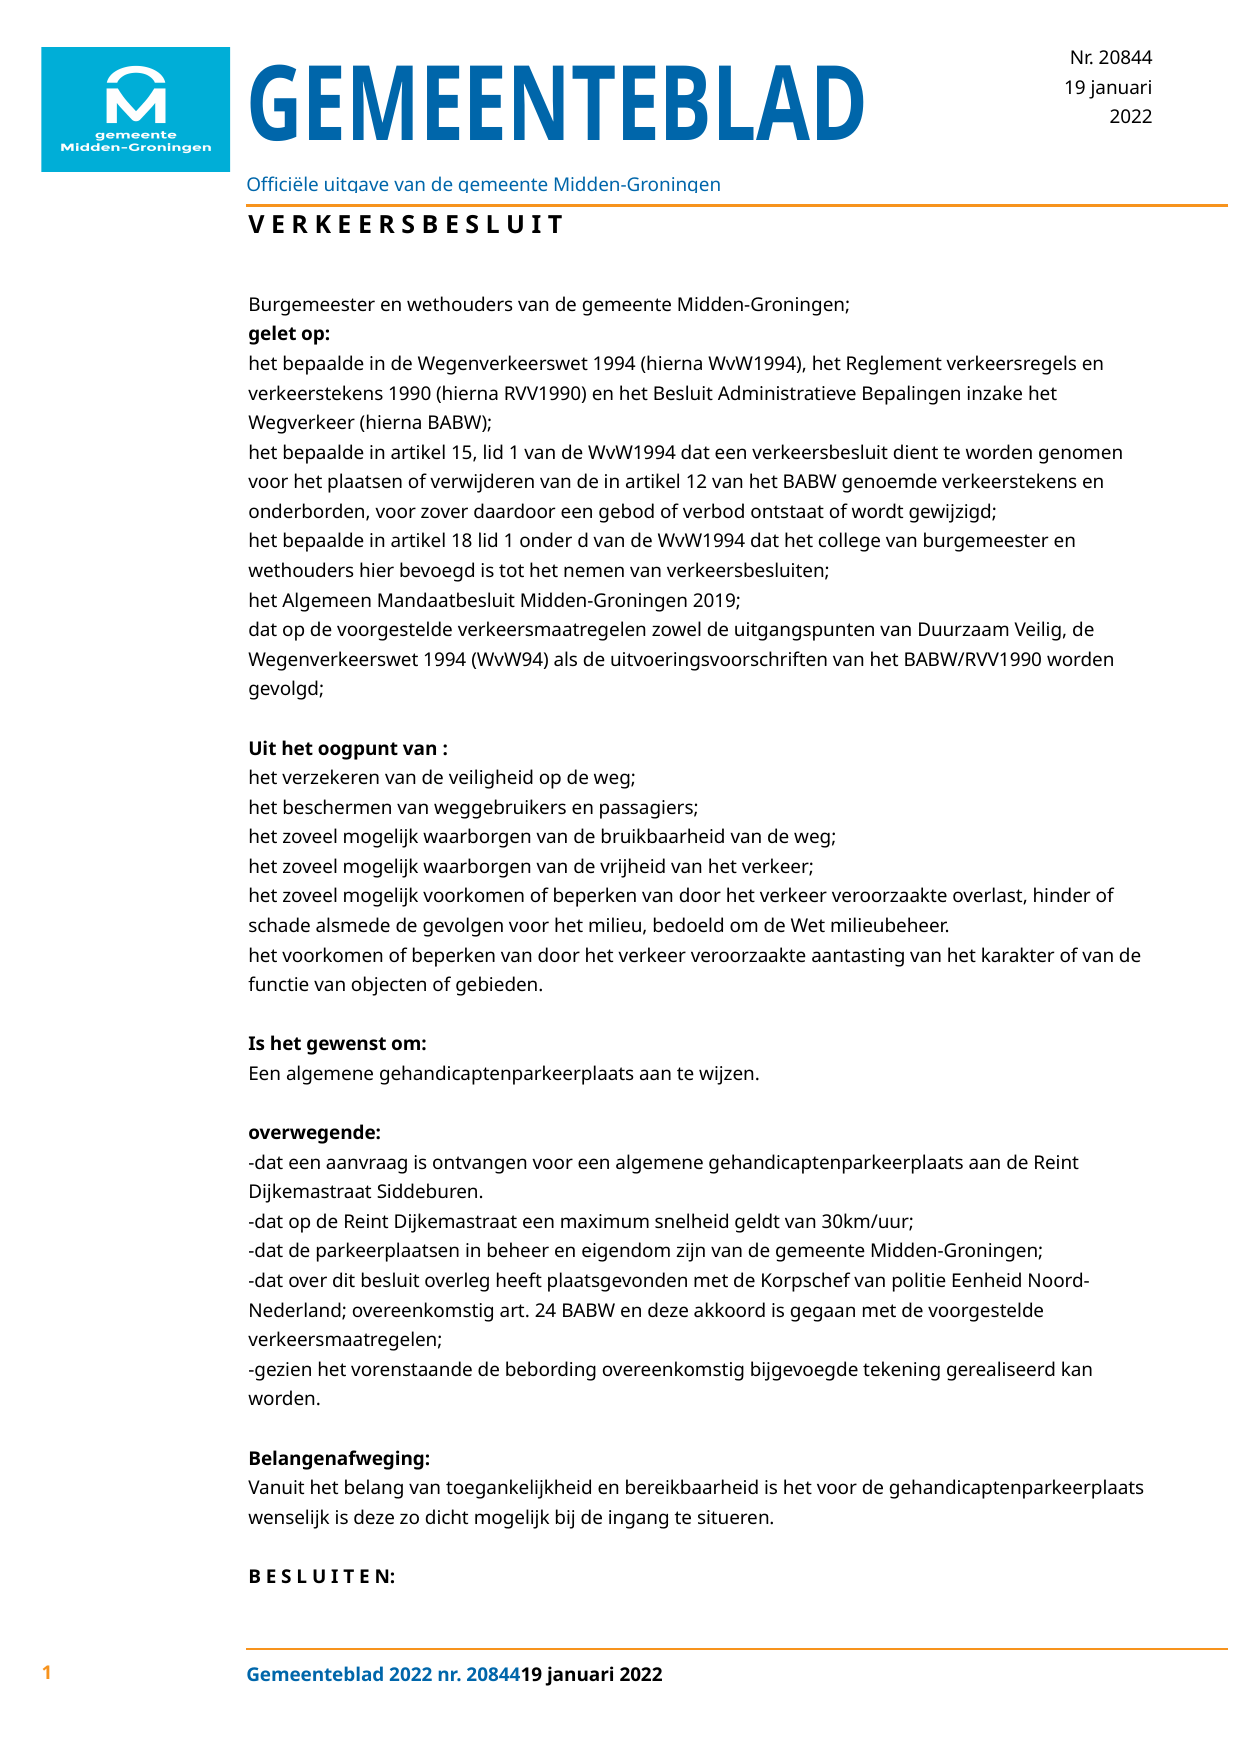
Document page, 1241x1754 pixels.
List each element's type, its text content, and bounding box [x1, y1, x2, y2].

text Vanuit het belang van toegankelijkheid en bereikbaarheid is het voor de gehandicaptenparkeerplaats wenselijk is deze zo dicht mogelijk bij de ingang te situeren. [248, 1474, 1152, 1530]
text het bepaalde in artikel 15, lid 1 van de WvW1994 dat een verkeersbesluit dient te worden genomen voor het plaatsen of verwijderen van de in artikel 12 van het BABW genoemde verkeerstekens en onderborden, voor zover daardoor een gebod of verbod ontstaat of wordt gewijzigd; [248, 439, 1152, 524]
text -dat op de Reint Dijkemastraat een maximum snelheid geldt van 30km/uur; [248, 1208, 1152, 1234]
text -dat de parkeerplaatsen in beheer en eigendom zijn van de gemeente Midden-Groningen; [248, 1238, 1152, 1263]
text -gezien het vorenstaande de bebording overeenkomstig bijgevoegde tekening gerealiseerd kan worden. [248, 1356, 1152, 1411]
text -dat een aanvraag is ontvangen voor een algemene gehandicaptenparkeerplaats aan de Reint Dijkemastraat Siddeburen. [248, 1149, 1152, 1204]
text Uit het oogpunt van : [248, 735, 1152, 761]
text gelet op: [248, 321, 1152, 346]
text Burgemeester en wethouders van de gemeente Midden-Groningen; [248, 291, 1152, 317]
picture [184, 146, 190, 153]
text het Algemeen Mandaatbesluit Midden-Groningen 2019; [248, 587, 1152, 613]
picture [107, 89, 165, 122]
text Belangenafweging: [248, 1445, 1152, 1471]
text het voorkomen of beperken van door het verkeer veroorzaakte aantasting van het karakter of van de functie van objecten of gebieden. [248, 942, 1152, 997]
text -dat over dit besluit overleg heeft plaatsgevonden met de Korpschef van politie Eenheid Noord-Nederland; overeenkomstig art. 24 BABW en deze akkoord is gegaan met de voorgestelde verkeersmaatregelen; [248, 1267, 1152, 1352]
text Een algemene gehandicaptenparkeerplaats aan te wijzen. [248, 1060, 1152, 1086]
text het zoveel mogelijk voorkomen of beperken van door het verkeer veroorzaakte overlast, hinder of schade alsmede de gevolgen voor het milieu, bedoeld om de Wet milieubeheer. [248, 883, 1152, 938]
text overwegende: [248, 1119, 1152, 1145]
text het zoveel mogelijk waarborgen van de vrijheid van het verkeer; [248, 853, 1152, 879]
text Is het gewenst om: [248, 1031, 1152, 1056]
text dat op de voorgestelde verkeersmaatregelen zowel de uitgangspunten van Duurzaam Veilig, de Wegenverkeerswet 1994 (WvW94) als de uitvoeringsvoorschriften van het BABW/RVV1990 worden gevolgd; [248, 616, 1152, 701]
text het beschermen van weggebruikers en passagiers; [248, 794, 1152, 820]
text V E R K E E R S B E S L U I T [248, 207, 1152, 241]
text het verzekeren van de veiligheid op de weg; [248, 764, 1152, 790]
picture [108, 66, 164, 82]
text het bepaalde in de Wegenverkeerswet 1994 (hierna WvW1994), het Reglement verkeersregels en verkeerstekens 1990 (hierna RVV1990) en het Besluit Administratieve Bepalingen inzake het Wegverkeer (hierna BABW); [248, 350, 1152, 435]
text het bepaalde in artikel 18 lid 1 onder d van de WvW1994 dat het college van burgemeester en wethouders hier bevoegd is tot het nemen van verkeersbesluiten; [248, 528, 1152, 583]
text B E S L U I T E N: [248, 1563, 1152, 1589]
text het zoveel mogelijk waarborgen van de bruikbaarheid van de weg; [248, 823, 1152, 849]
